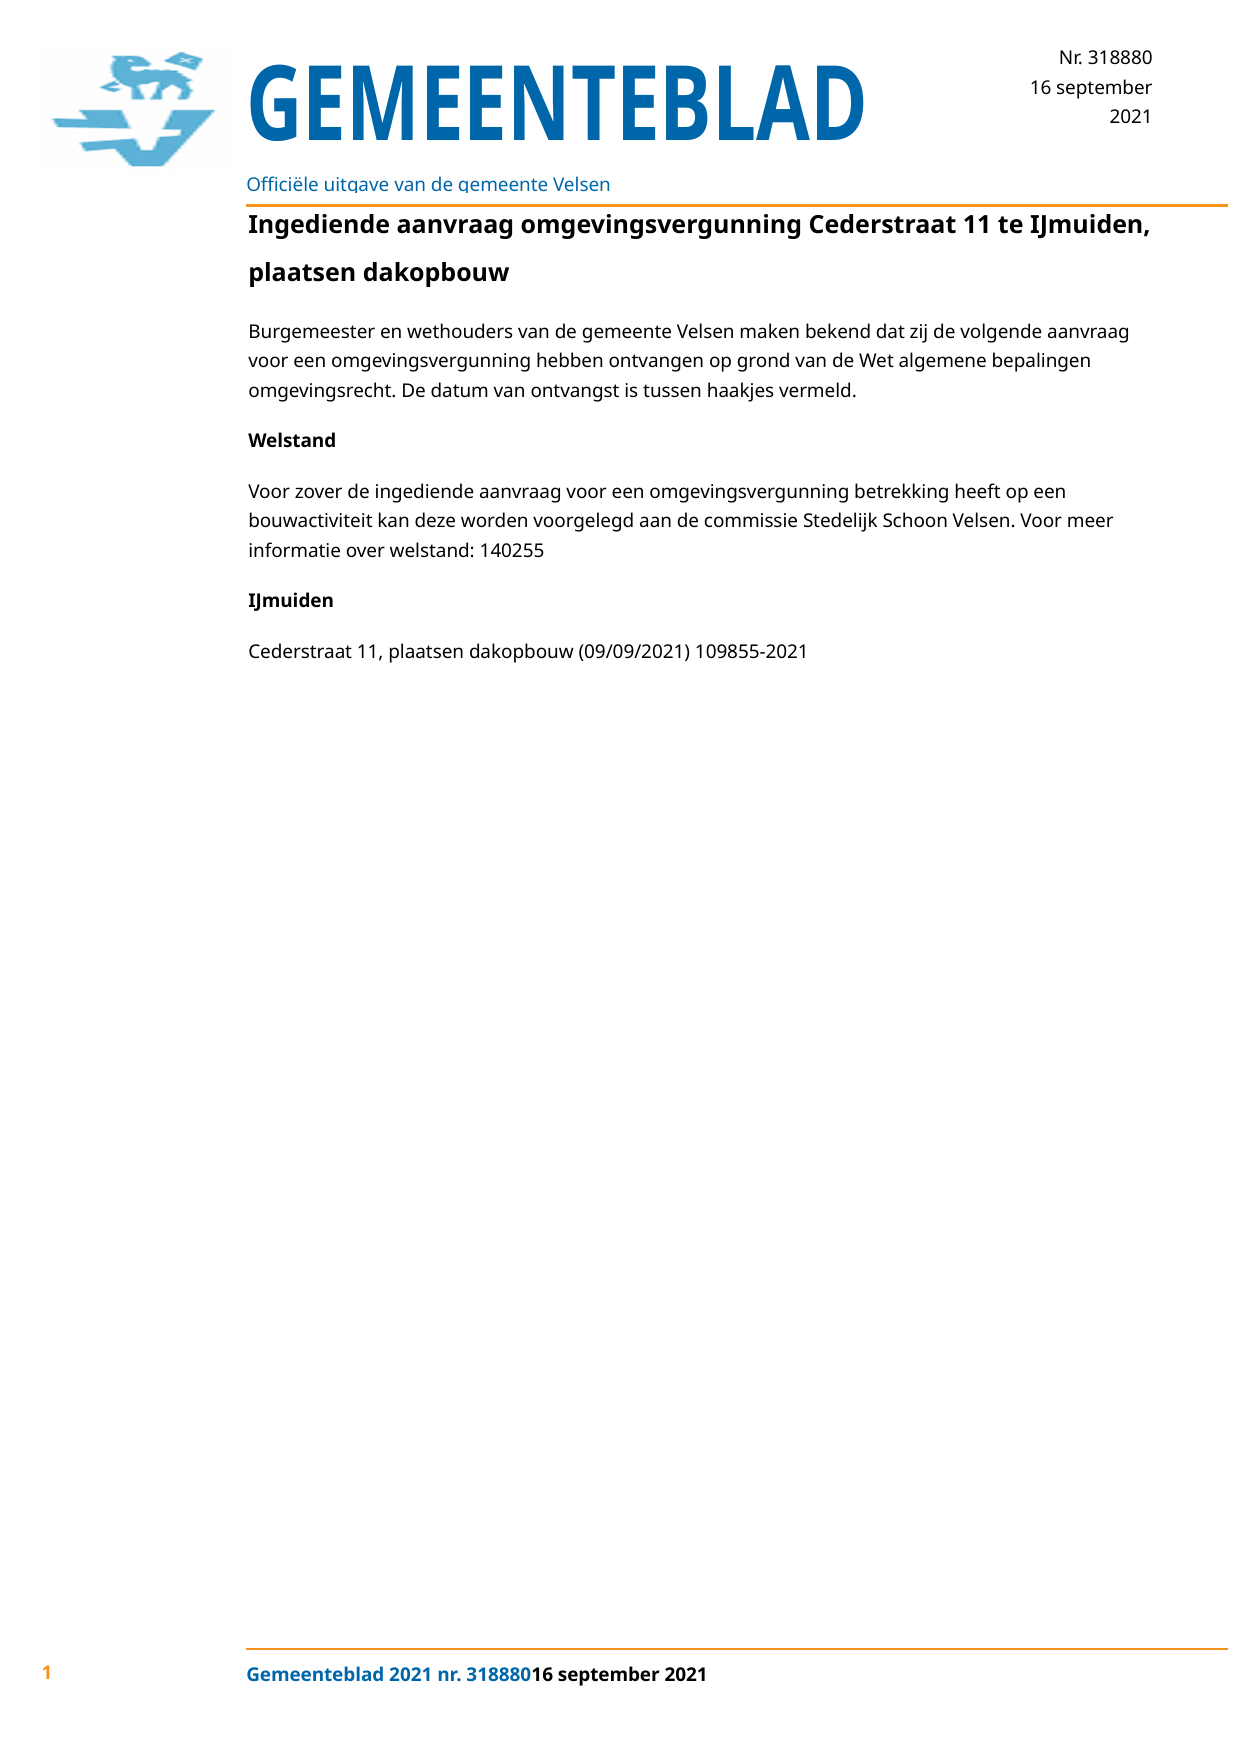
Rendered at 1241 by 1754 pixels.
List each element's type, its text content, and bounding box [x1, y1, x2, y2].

text IJmuiden [248, 587, 1152, 613]
text Cederstraat 11, plaatsen dakopbouw (09/09/2021) 109855-2021 [248, 638, 1152, 664]
text Ingediende aanvraag omgevingsvergunning Cederstraat 11 te IJmuiden, plaatsen dakopbouw [248, 207, 1152, 288]
picture [41, 47, 231, 172]
text Voor zover de ingediende aanvraag voor een omgevingsvergunning betrekking heeft op een bouwactiviteit kan deze worden voorgelegd aan de commissie Stedelijk Schoon Velsen. Voor meer informatie over welstand: 140255 [248, 478, 1152, 563]
text Welstand [248, 427, 1152, 453]
text Burgemeester en wethouders van de gemeente Velsen maken bekend dat zij de volgende aanvraag voor een omgevingsvergunning hebben ontvangen op grond van de Wet algemene bepalingen omgevingsrecht. De datum van ontvangst is tussen haakjes vermeld. [248, 318, 1152, 403]
